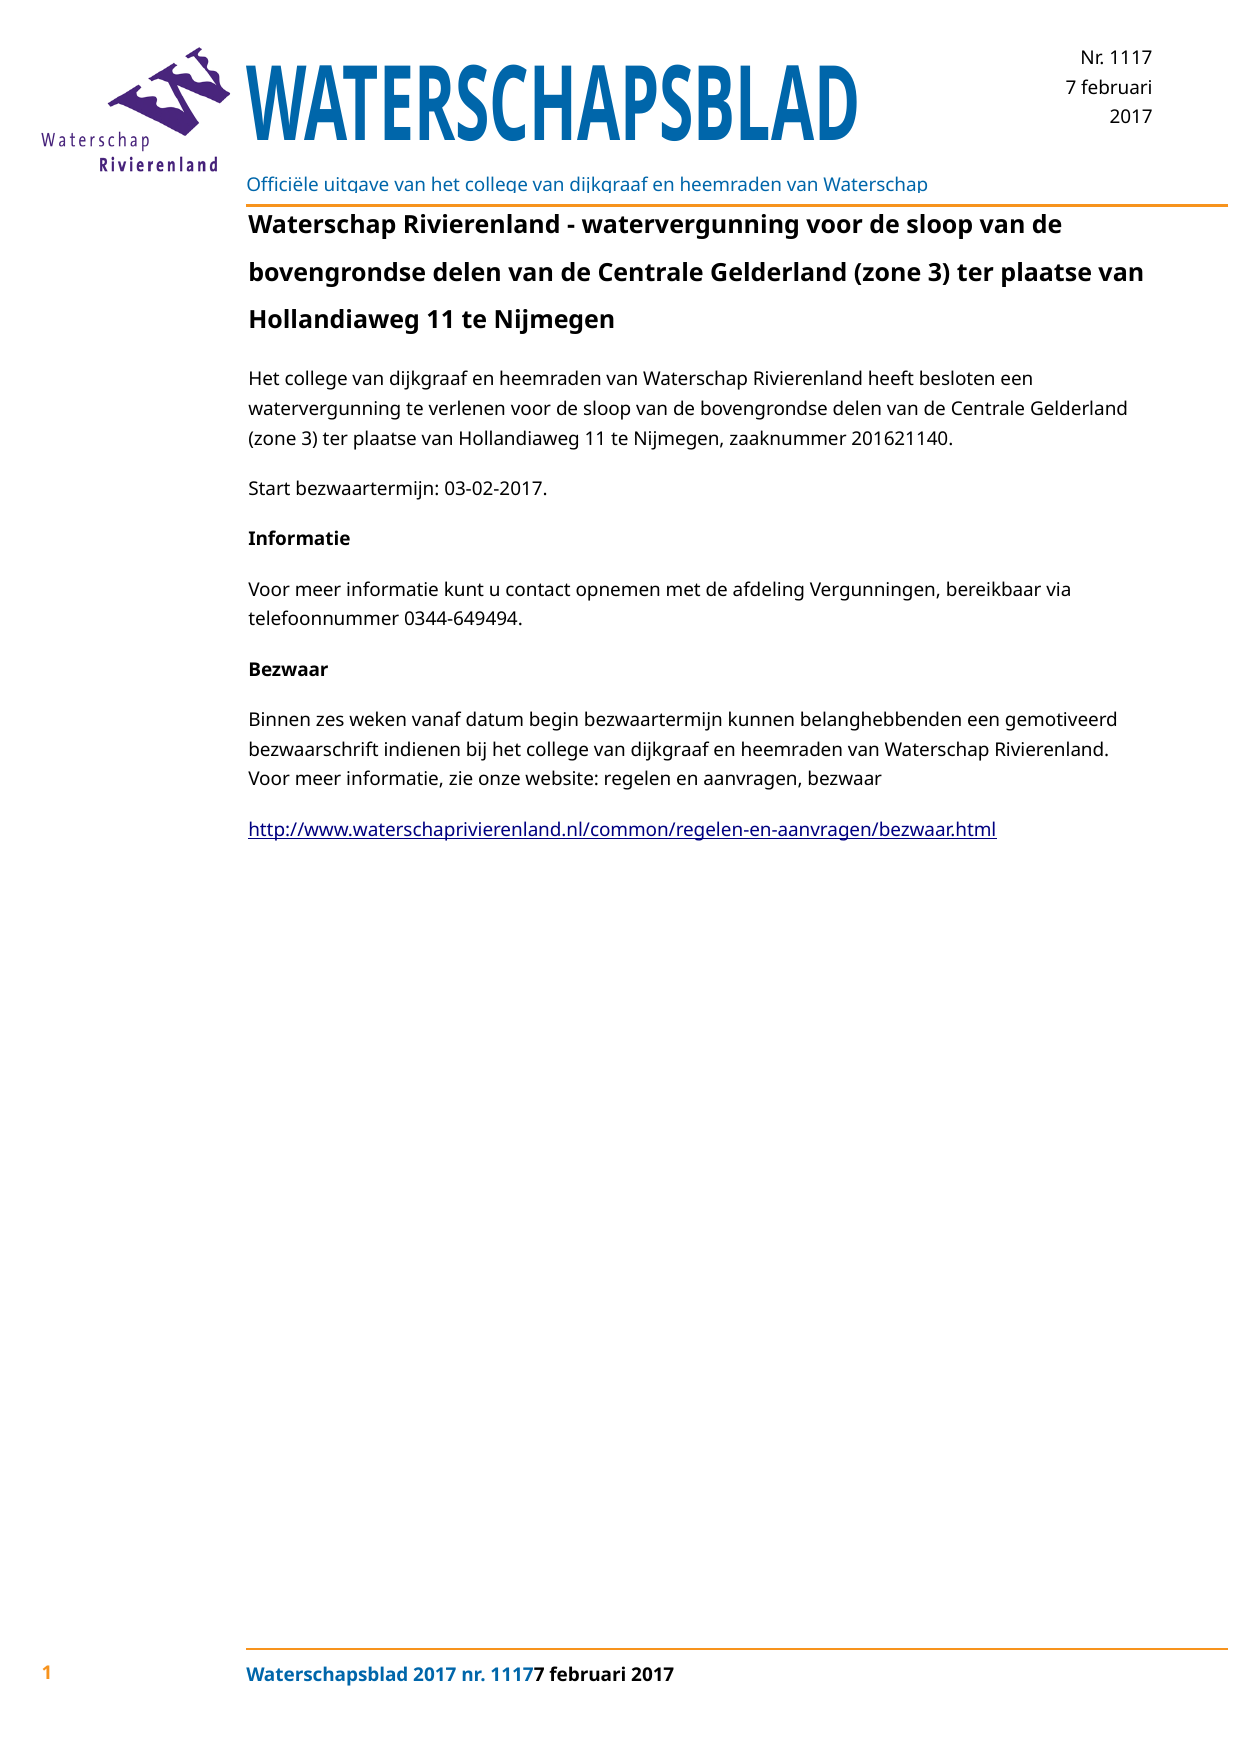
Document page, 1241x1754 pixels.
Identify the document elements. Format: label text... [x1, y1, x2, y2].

text Voor meer informatie kunt u contact opnemen met de afdeling Vergunningen, bereikbaar via telefoonnummer 0344-649494. [248, 576, 1152, 631]
text http://www.waterschaprivierenland.nl/common/regelen-en-aanvragen/bezwaar.html [248, 816, 1152, 842]
text Bezwaar [248, 656, 1152, 682]
text Waterschap Rivierenland - watervergunning voor de sloop van de bovengrondse delen van de Centrale Gelderland (zone 3) ter plaatse van Hollandiaweg 11 te Nijmegen [248, 207, 1152, 336]
text Binnen zes weken vanaf datum begin bezwaartermijn kunnen belanghebbenden een gemotiveerd bezwaarschrift indienen bij het college van dijkgraaf en heemraden van Waterschap Rivierenland. Voor meer informatie, zie onze website: regelen en aanvragen, bezwaar [248, 706, 1152, 791]
text Start bezwaartermijn: 03-02-2017. [248, 475, 1152, 501]
text Het college van dijkgraaf en heemraden van Waterschap Rivierenland heeft besloten een watervergunning te verlenen voor de sloop van de bovengrondse delen van de Centrale Gelderland (zone 3) ter plaatse van Hollandiaweg 11 te Nijmegen, zaaknummer 201621140. [248, 366, 1152, 450]
picture [41, 47, 231, 172]
text Informatie [248, 526, 1152, 551]
